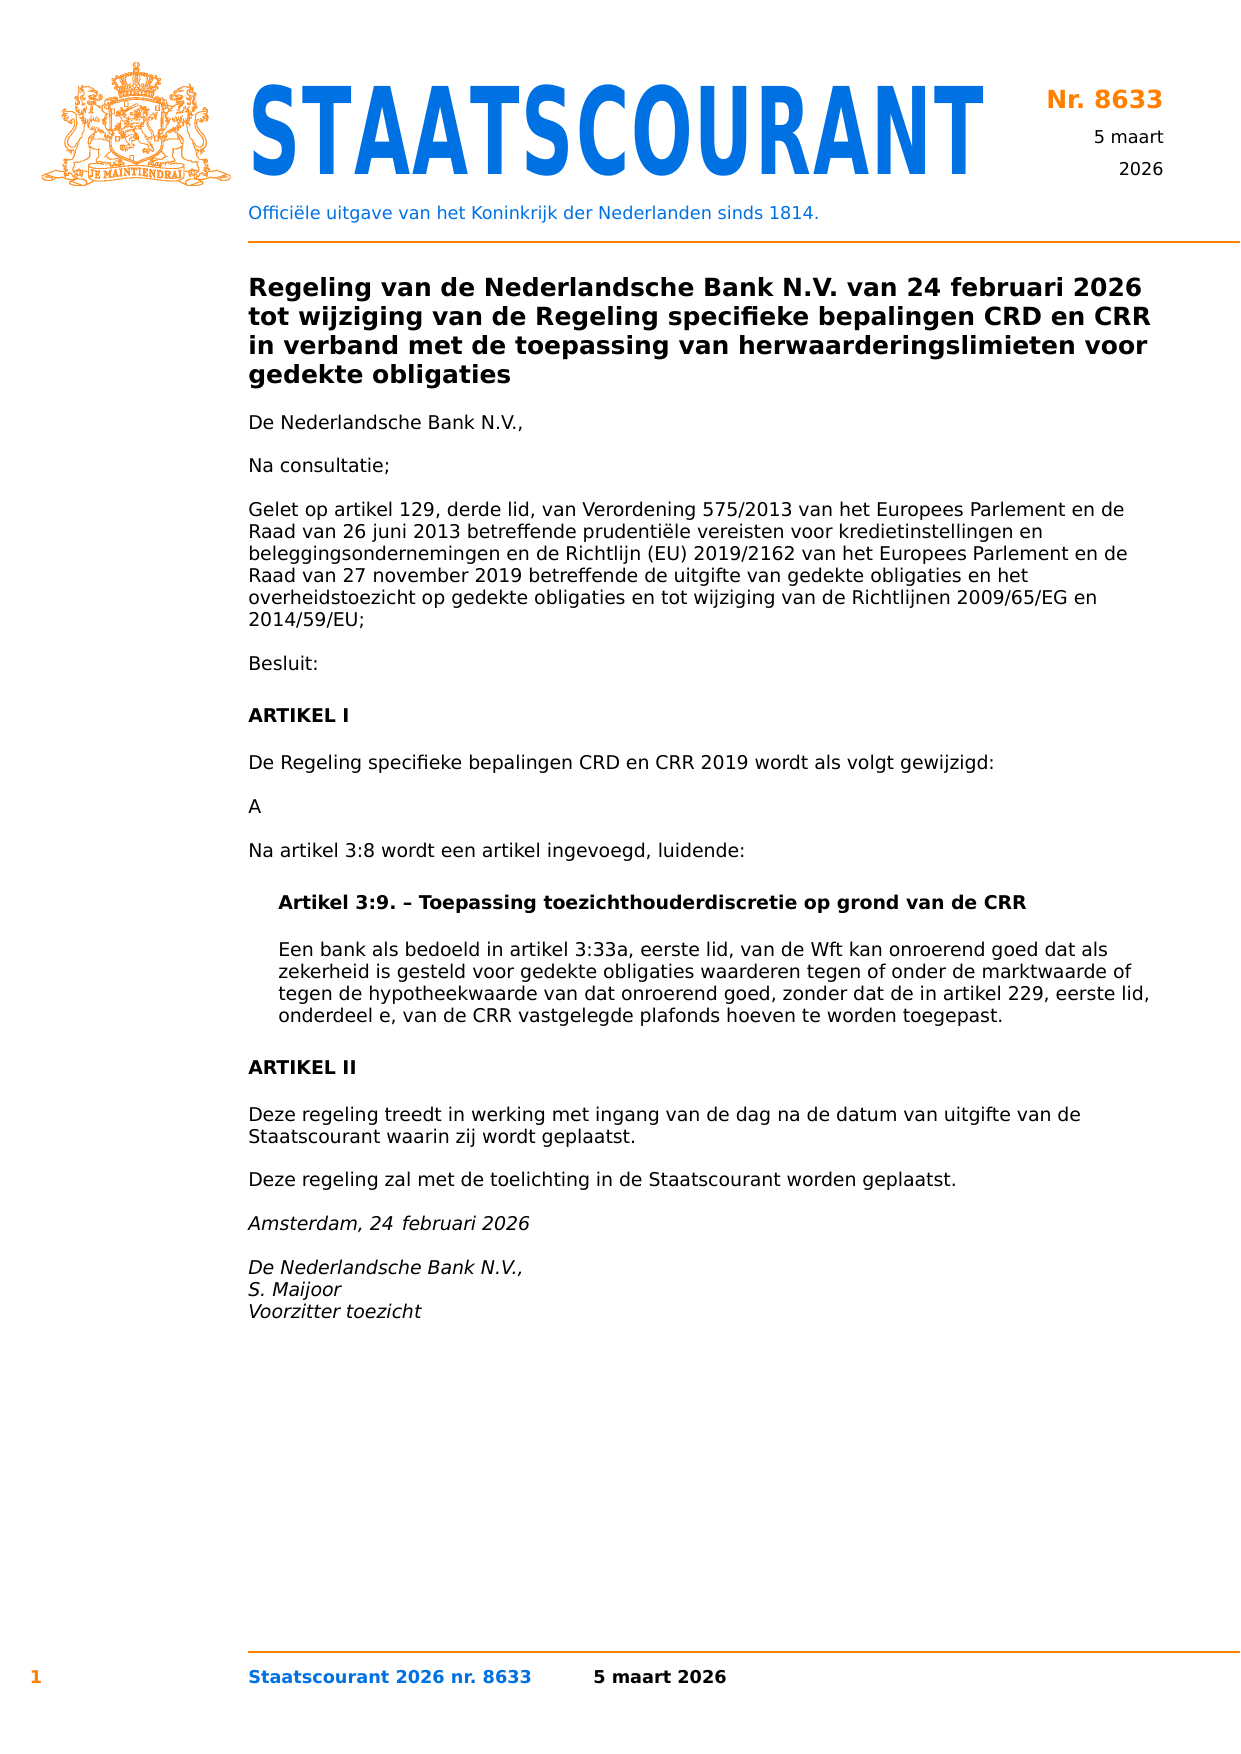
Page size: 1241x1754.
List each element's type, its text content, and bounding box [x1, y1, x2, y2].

table_cell 2026 [998, 153, 1240, 203]
text De Nederlandsche Bank N.V., S. Maijoor Voorzitter toezicht [248, 1257, 1163, 1323]
text De Nederlandsche Bank N.V., [248, 412, 1163, 433]
text De Regeling specifieke bepalingen CRD en CRR 2019 wordt als volgt gewijzigd: [248, 752, 1163, 774]
table_header [25, 62, 248, 241]
text Deze regeling treedt in werking met ingang van de dag na de datum van uitgifte van de Staatscourant waarin zij wordt geplaatst. [248, 1103, 1163, 1147]
text Deze regeling zal met de toelichting in de Staatscourant worden geplaatst. [248, 1169, 1163, 1191]
subtitle Artikel 3:9. – Toepassing toezichthouderdiscretie op grond van de CRR [278, 892, 1163, 914]
table_header Nr. 8633 [998, 62, 1240, 121]
text Een bank als bedoeld in artikel 3:33a, eerste lid, van de Wft kan onroerend goed dat als zekerheid is gesteld voor gedekte obligaties waarderen tegen of onder de marktwaarde of tegen de hypotheekwaarde van dat onroerend goed, zonder dat de in artikel 229, eerste lid, onderdeel e, van de CRR vastgelegde plafonds hoeven te worden toegepast. [278, 939, 1163, 1027]
text Na artikel 3:8 wordt een artikel ingevoegd, luidende: [248, 840, 1163, 862]
picture [41, 62, 231, 186]
table_header STAATSCOURANT [248, 62, 998, 203]
subtitle ARTIKEL II [248, 1057, 1163, 1078]
text Besluit: [248, 653, 1163, 675]
subtitle ARTIKEL I [248, 705, 1163, 727]
table_cell Officiële uitgave van het Koninkrijk der Nederlanden sinds 1814. [248, 203, 1240, 241]
table_cell 5 maart [998, 121, 1240, 153]
subtitle Regeling van de Nederlandsche Bank N.V. van 24 februari 2026 tot wijziging van de Regeling specifieke bepalingen CRD en CRR in verband met de toepassing van herwaarderingslimieten voor gedekte obligaties [248, 273, 1163, 390]
text Amsterdam, 24 februari 2026 [248, 1213, 1163, 1235]
text Na consultatie; [248, 455, 1163, 477]
text A [248, 796, 1163, 818]
text Gelet op artikel 129, derde lid, van Verordening 575/2013 van het Europees Parlement en de Raad van 26 juni 2013 betreffende prudentiële vereisten voor kredietinstellingen en beleggingsondernemingen en de Richtlijn (EU) 2019/2162 van het Europees Parlement en de Raad van 27 november 2019 betreffende de uitgifte van gedekte obligaties en het overheidstoezicht op gedekte obligaties en tot wijziging van de Richtlijnen 2009/65/EG en 2014/59/EU; [248, 499, 1163, 631]
